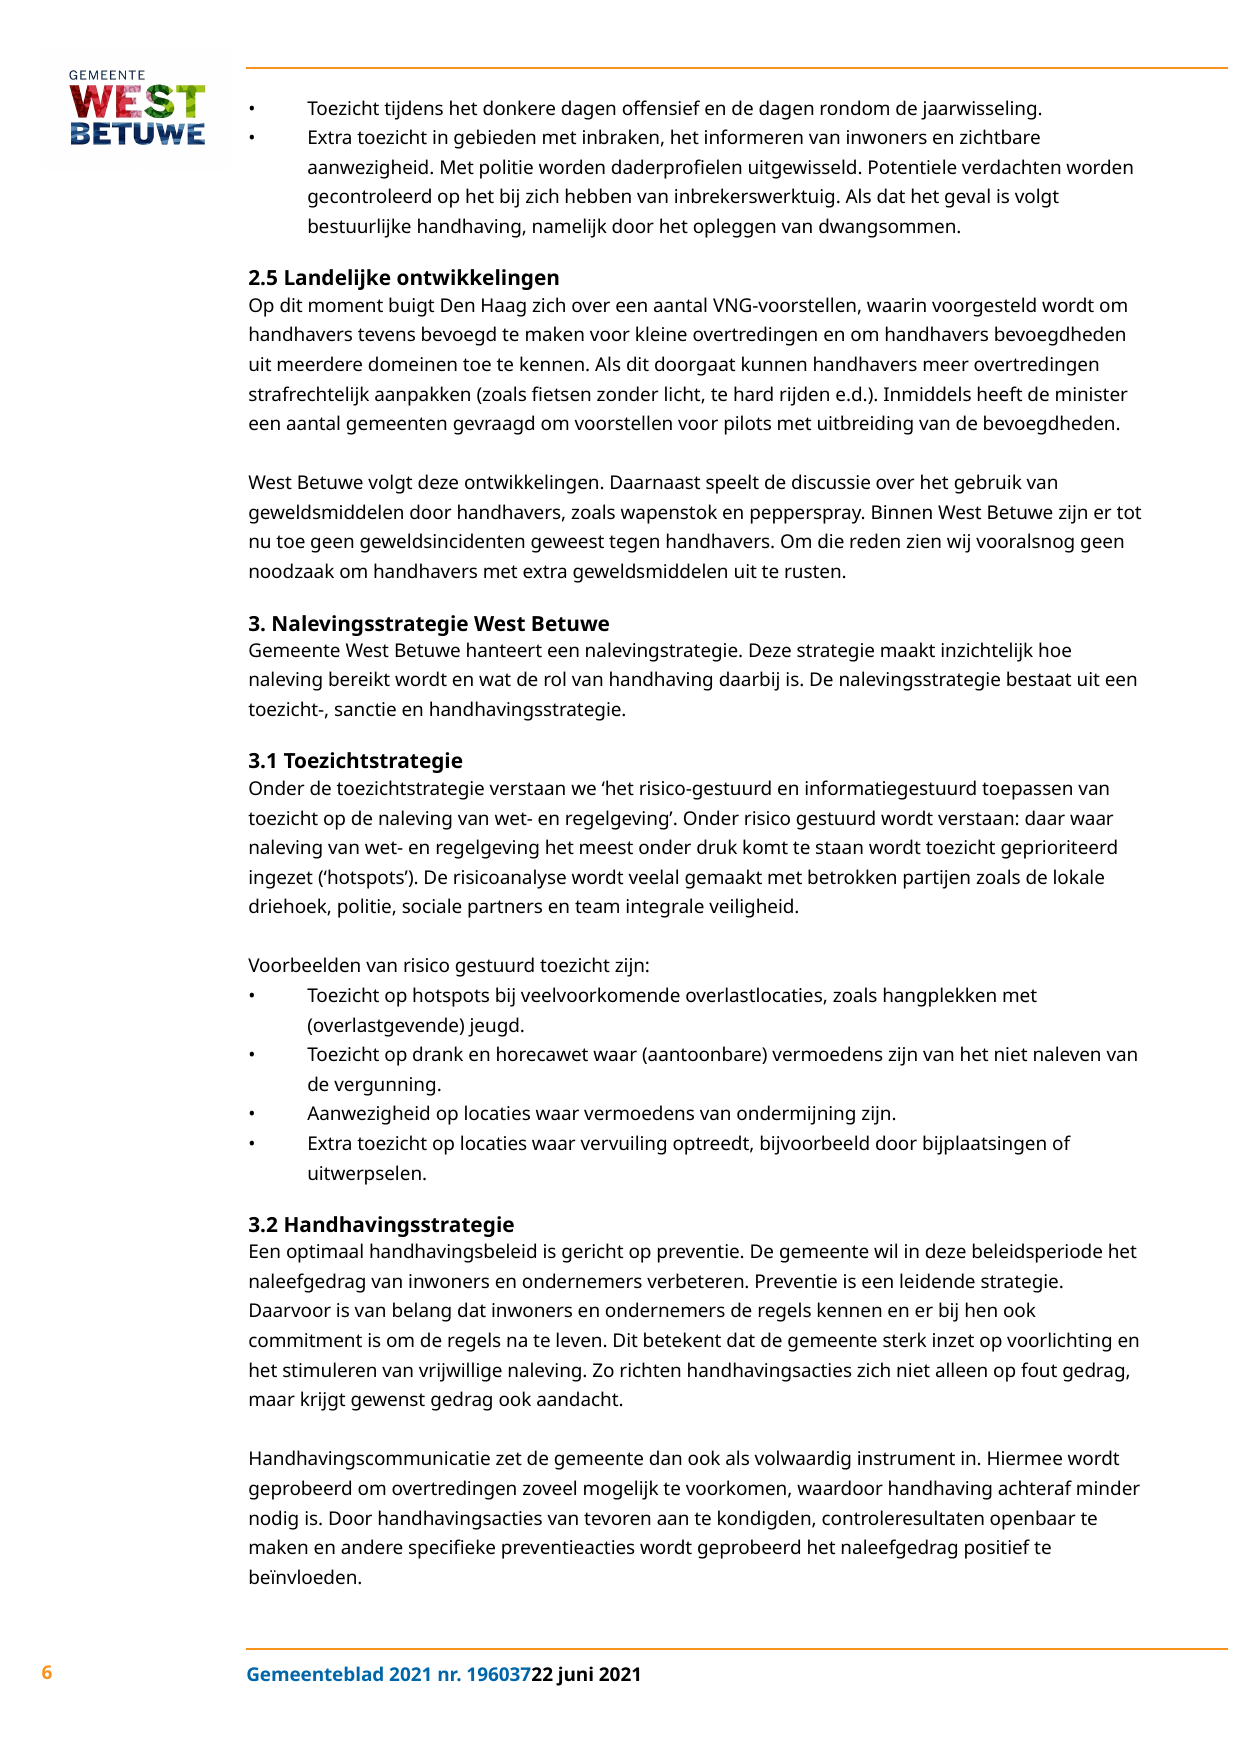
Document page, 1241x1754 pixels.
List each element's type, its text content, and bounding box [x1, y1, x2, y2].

text 3.1 Toezichtstrategie [248, 747, 1152, 775]
text Gemeente West Betuwe hanteert een nalevingstrategie. Deze strategie maakt inzichtelijk hoe naleving bereikt wordt en wat de rol van handhaving daarbij is. De nalevingsstrategie bestaat uit een toezicht-, sanctie en handhavingsstrategie. [248, 637, 1152, 722]
list Aanwezigheid op locaties waar vermoedens van ondermijning zijn. [248, 1101, 1152, 1126]
list Toezicht op hotspots bij veelvoorkomende overlastlocaties, zoals hangplekken met (overlastgevende) jeugd. [248, 982, 1152, 1037]
text 3. Nalevingsstrategie West Betuwe [248, 609, 1152, 637]
text 2.5 Landelijke ontwikkelingen [248, 263, 1152, 292]
list Toezicht tijdens het donkere dagen offensief en de dagen rondom de jaarwisseling. [248, 95, 1152, 121]
text West Betuwe volgt deze ontwikkelingen. Daarnaast speelt de discussie over het gebruik van geweldsmiddelen door handhavers, zoals wapenstok en pepperspray. Binnen West Betuwe zijn er tot nu toe geen geweldsincidenten geweest tegen handhavers. Om die reden zien wij vooralsnog geen noodzaak om handhavers met extra geweldsmiddelen uit te rusten. [248, 469, 1152, 584]
list Extra toezicht in gebieden met inbraken, het informeren van inwoners en zichtbare aanwezigheid. Met politie worden daderprofielen uitgewisseld. Potentiele verdachten worden gecontroleerd op het bij zich hebben van inbrekerswerktuig. Als dat het geval is volgt bestuurlijke handhaving, namelijk door het opleggen van dwangsommen. [248, 124, 1152, 239]
text Onder de toezichtstrategie verstaan we ‘het risico-gestuurd en informatiegestuurd toepassen van toezicht op de naleving van wet- en regelgeving’. Onder risico gestuurd wordt verstaan: daar waar naleving van wet- en regelgeving het meest onder druk komt te staan wordt toezicht geprioriteerd ingezet (‘hotspots’). De risicoanalyse wordt veelal gemaakt met betrokken partijen zoals de lokale driehoek, politie, sociale partners en team integrale veiligheid. [248, 775, 1152, 919]
picture [41, 47, 231, 172]
text Voorbeelden van risico gestuurd toezicht zijn: [248, 953, 1152, 978]
list Toezicht op drank en horecawet waar (aantoonbare) vermoedens zijn van het niet naleven van de vergunning. [248, 1041, 1152, 1097]
text Op dit moment buigt Den Haag zich over een aantal VNG-voorstellen, waarin voorgesteld wordt om handhavers tevens bevoegd te maken voor kleine overtredingen en om handhavers bevoegdheden uit meerdere domeinen toe te kennen. Als dit doorgaat kunnen handhavers meer overtredingen strafrechtelijk aanpakken (zoals fietsen zonder licht, te hard rijden e.d.). Inmiddels heeft de minister een aantal gemeenten gevraagd om voorstellen voor pilots met uitbreiding van de bevoegdheden. [248, 292, 1152, 436]
text Handhavingscommunicatie zet de gemeente dan ook als volwaardig instrument in. Hiermee wordt geprobeerd om overtredingen zoveel mogelijk te voorkomen, waardoor handhaving achteraf minder nodig is. Door handhavingsacties van tevoren aan te kondigden, controleresultaten openbaar te maken en andere specifieke preventieacties wordt geprobeerd het naleefgedrag positief te beïnvloeden. [248, 1446, 1152, 1590]
list Extra toezicht op locaties waar vervuiling optreedt, bijvoorbeeld door bijplaatsingen of uitwerpselen. [248, 1130, 1152, 1185]
text 3.2 Handhavingsstrategie [248, 1210, 1152, 1238]
text Een optimaal handhavingsbeleid is gericht op preventie. De gemeente wil in deze beleidsperiode het naleefgedrag van inwoners en ondernemers verbeteren. Preventie is een leidende strategie. Daarvoor is van belang dat inwoners en ondernemers de regels kennen en er bij hen ook commitment is om de regels na te leven. Dit betekent dat de gemeente sterk inzet op voorlichting en het stimuleren van vrijwillige naleving. Zo richten handhavingsacties zich niet alleen op fout gedrag, maar krijgt gewenst gedrag ook aandacht. [248, 1238, 1152, 1412]
